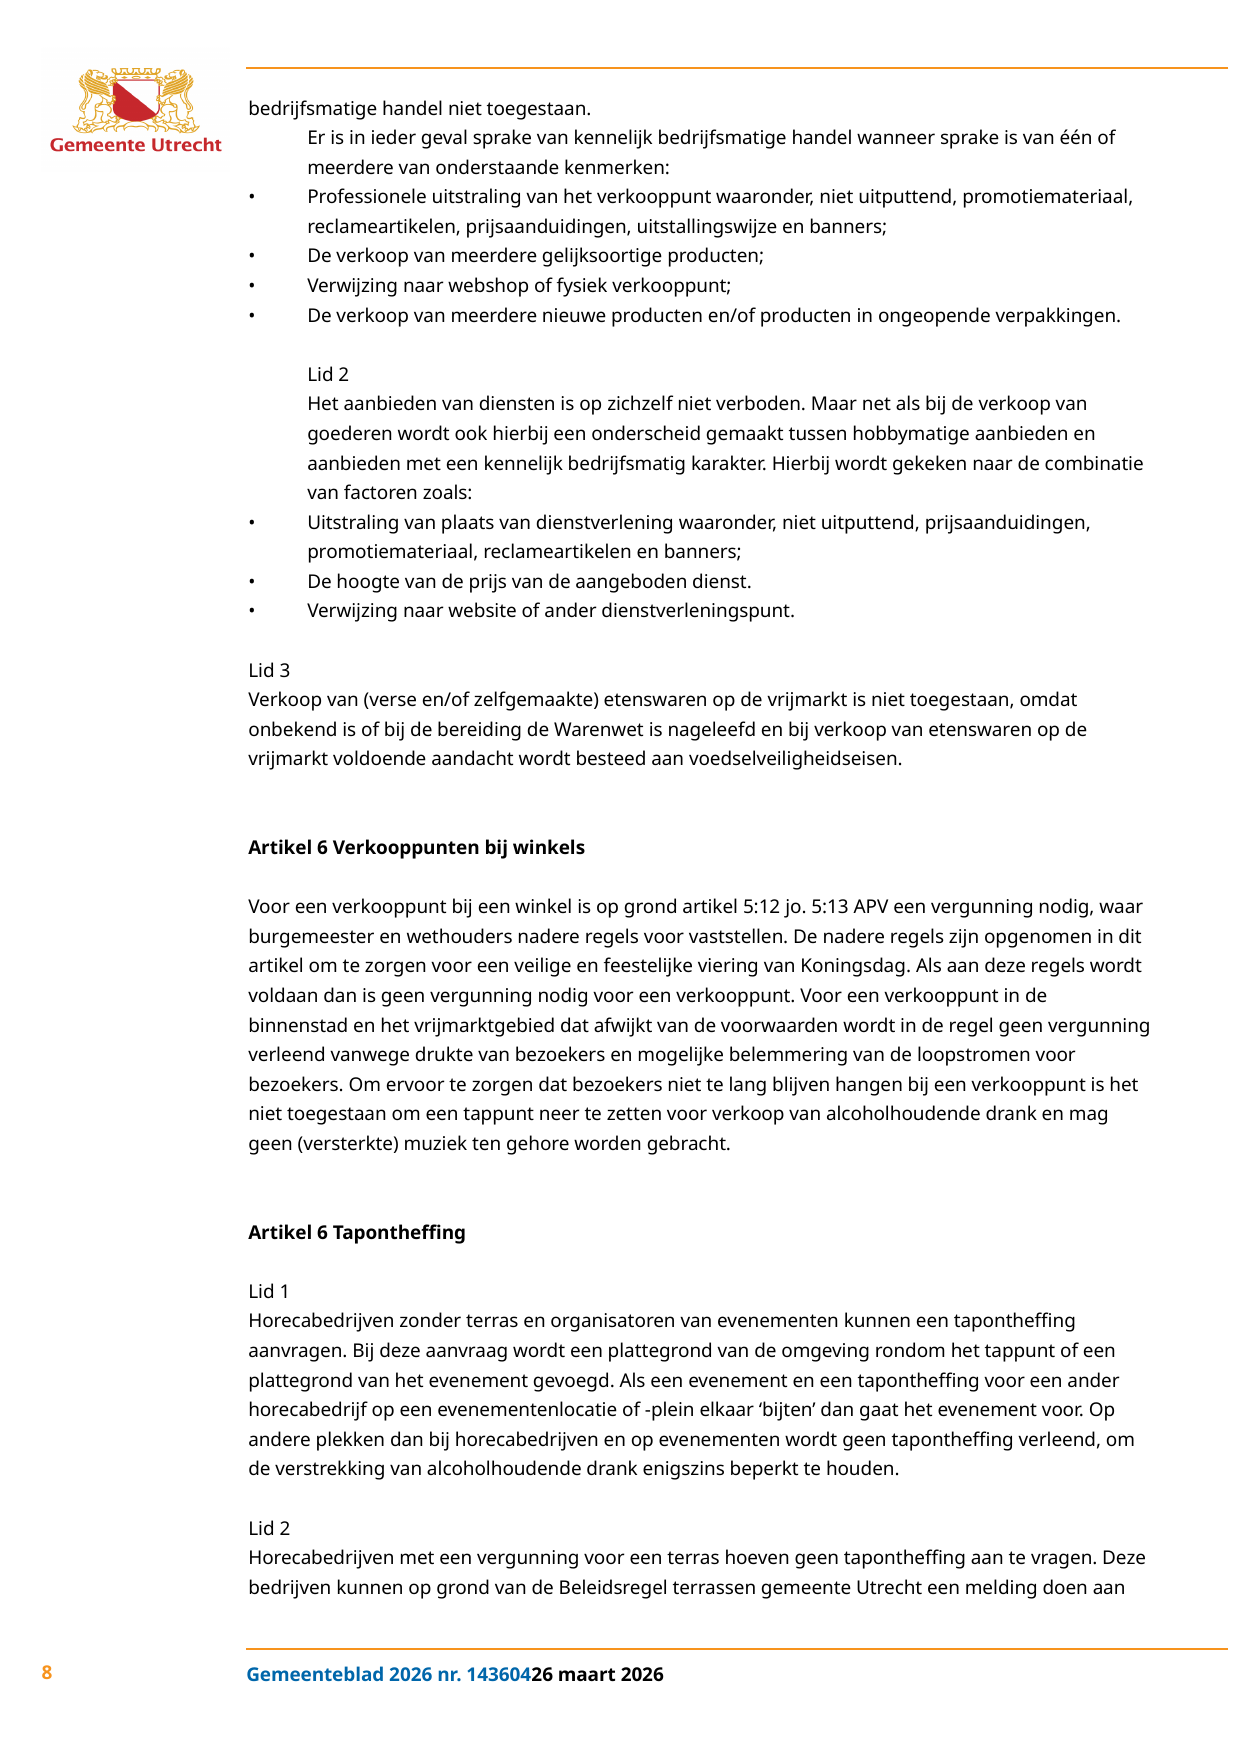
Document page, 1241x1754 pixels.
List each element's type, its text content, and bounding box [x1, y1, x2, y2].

list De hoogte van de prijs van de aangeboden dienst. [248, 568, 1152, 594]
text Artikel 6 Verkooppunten bij winkels [248, 834, 1152, 860]
text Lid 3 [248, 657, 1152, 683]
text Verkoop van (verse en/of zelfgemaakte) etenswaren op de vrijmarkt is niet toegestaan, omdat onbekend is of bij de bereiding de Warenwet is nageleefd en bij verkoop van etenswaren op de vrijmarkt voldoende aandacht wordt besteed aan voedselveiligheidseisen. [248, 686, 1152, 771]
list Het aanbieden van diensten is op zichzelf niet verboden. Maar net als bij de verkoop van goederen wordt ook hierbij een onderscheid gemaakt tussen hobbymatige aanbieden en aanbieden met een kennelijk bedrijfsmatig karakter. Hierbij wordt gekeken naar de combinatie van factoren zoals: [248, 391, 1152, 505]
picture [41, 47, 231, 172]
text Voor een verkooppunt bij een winkel is op grond artikel 5:12 jo. 5:13 APV een vergunning nodig, waar burgemeester en wethouders nadere regels voor vaststellen. De nadere regels zijn opgenomen in dit artikel om te zorgen voor een veilige en feestelijke viering van Koningsdag. Als aan deze regels wordt voldaan dan is geen vergunning nodig voor een verkooppunt. Voor een verkooppunt in de binnenstad en het vrijmarktgebied dat afwijkt van de voorwaarden wordt in de regel geen vergunning verleend vanwege drukte van bezoekers en mogelijke belemmering van de loopstromen voor bezoekers. Om ervoor te zorgen dat bezoekers niet te lang blijven hangen bij een verkooppunt is het niet toegestaan om een tappunt neer te zetten voor verkoop van alcoholhoudende drank en mag geen (versterkte) muziek ten gehore worden gebracht. [248, 893, 1152, 1156]
list De verkoop van meerdere nieuwe producten en/of producten in ongeopende verpakkingen. [248, 302, 1152, 328]
list Er is in ieder geval sprake van kennelijk bedrijfsmatige handel wanneer sprake is van één of meerdere van onderstaande kenmerken: [248, 124, 1152, 180]
list De verkoop van meerdere gelijksoortige producten; [248, 243, 1152, 268]
text Horecabedrijven zonder terras en organisatoren van evenementen kunnen een tapontheffing aanvragen. Bij deze aanvraag wordt een plattegrond van de omgeving rondom het tappunt of een plattegrond van het evenement gevoegd. Als een evenement en een tapontheffing voor een ander horecabedrijf op een evenementenlocatie of -plein elkaar ‘bijten’ dan gaat het evenement voor. Op andere plekken dan bij horecabedrijven en op evenementen wordt geen tapontheffing verleend, om de verstrekking van alcoholhoudende drank enigszins beperkt te houden. [248, 1308, 1152, 1481]
list Uitstraling van plaats van dienstverlening waaronder, niet uitputtend, prijsaanduidingen, promotiemateriaal, reclameartikelen en banners; [248, 509, 1152, 564]
text Lid 1 [248, 1278, 1152, 1304]
text Horecabedrijven met een vergunning voor een terras hoeven geen tapontheffing aan te vragen. Deze bedrijven kunnen op grond van de Beleidsregel terrassen gemeente Utrecht een melding doen aan [248, 1544, 1152, 1600]
text bedrijfsmatige handel niet toegestaan. [248, 95, 1152, 121]
text Artikel 6 Tapontheffing [248, 1219, 1152, 1245]
list Verwijzing naar website of ander dienstverleningspunt. [248, 598, 1152, 623]
text Lid 2 [248, 1515, 1152, 1541]
list Professionele uitstraling van het verkooppunt waaronder, niet uitputtend, promotiemateriaal, reclameartikelen, prijsaanduidingen, uitstallingswijze en banners; [248, 183, 1152, 239]
list Verwijzing naar webshop of fysiek verkooppunt; [248, 272, 1152, 298]
list Lid 2 [248, 361, 1152, 387]
